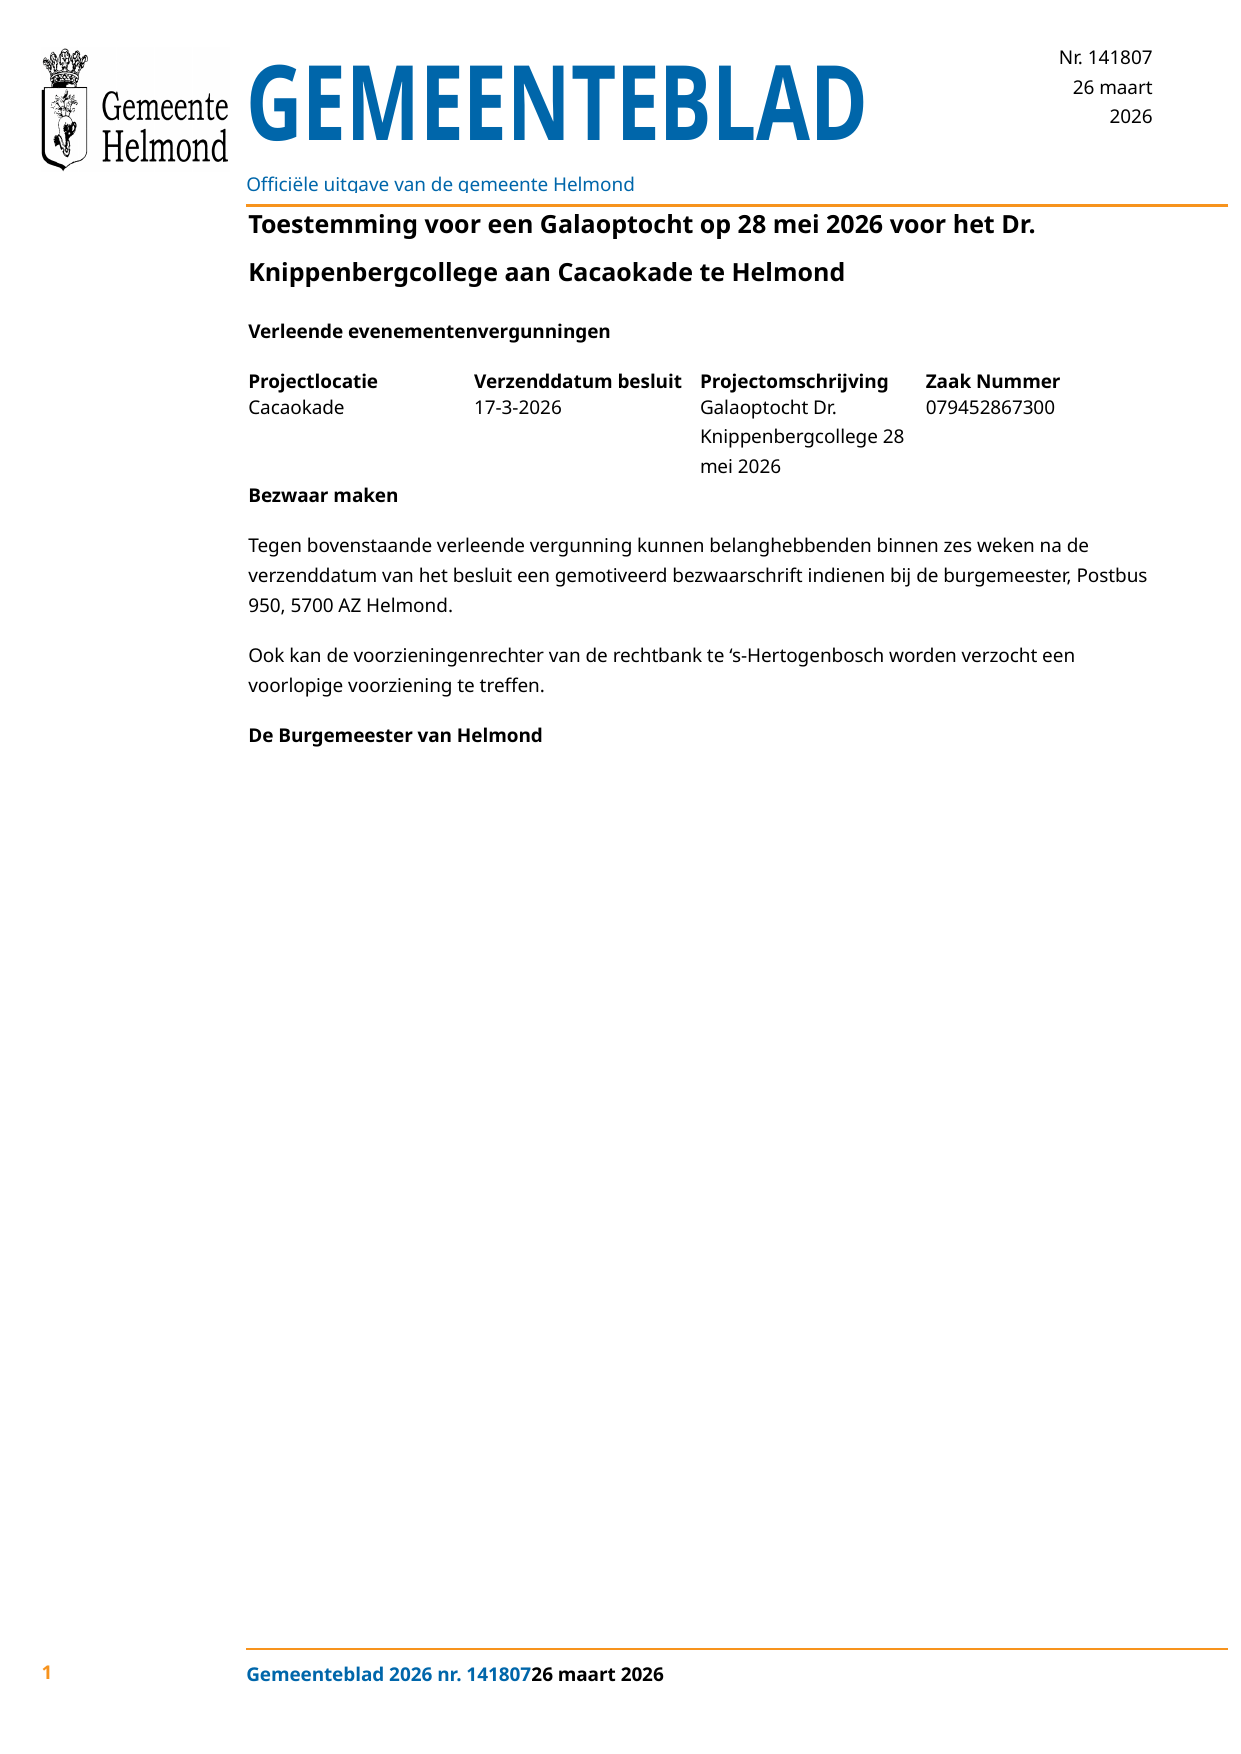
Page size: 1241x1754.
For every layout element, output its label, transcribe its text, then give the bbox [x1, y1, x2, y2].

text Tegen bovenstaande verleende vergunning kunnen belanghebbenden binnen zes weken na de verzenddatum van het besluit een gemotiveerd bezwaarschrift indienen bij de burgemeester, Postbus 950, 5700 AZ Helmond. [248, 533, 1152, 618]
text Bezwaar maken [248, 482, 1152, 508]
picture [41, 47, 231, 172]
text De Burgemeester van Helmond [248, 722, 1152, 748]
table_header Projectomschrijving [700, 369, 926, 394]
table_cell 17-3-2026 [474, 394, 700, 479]
text Toestemming voor een Galaoptocht op 28 mei 2026 voor het Dr. Knippenbergcollege aan Cacaokade te Helmond [248, 207, 1152, 288]
table_header Zaak Nummer [926, 369, 1152, 394]
text Verleende evenementenvergunningen [248, 318, 1152, 344]
text Ook kan de voorzieningenrechter van de rechtbank te ‘s-Hertogenbosch worden verzocht een voorlopige voorziening te treffen. [248, 642, 1152, 698]
table_header Verzenddatum besluit [474, 369, 700, 394]
table_header Projectlocatie [248, 369, 474, 394]
table_cell 079452867300 [926, 394, 1152, 479]
table_cell Galaoptocht Dr. Knippenbergcollege 28 mei 2026 [700, 394, 926, 479]
table_cell Cacaokade [248, 394, 474, 479]
